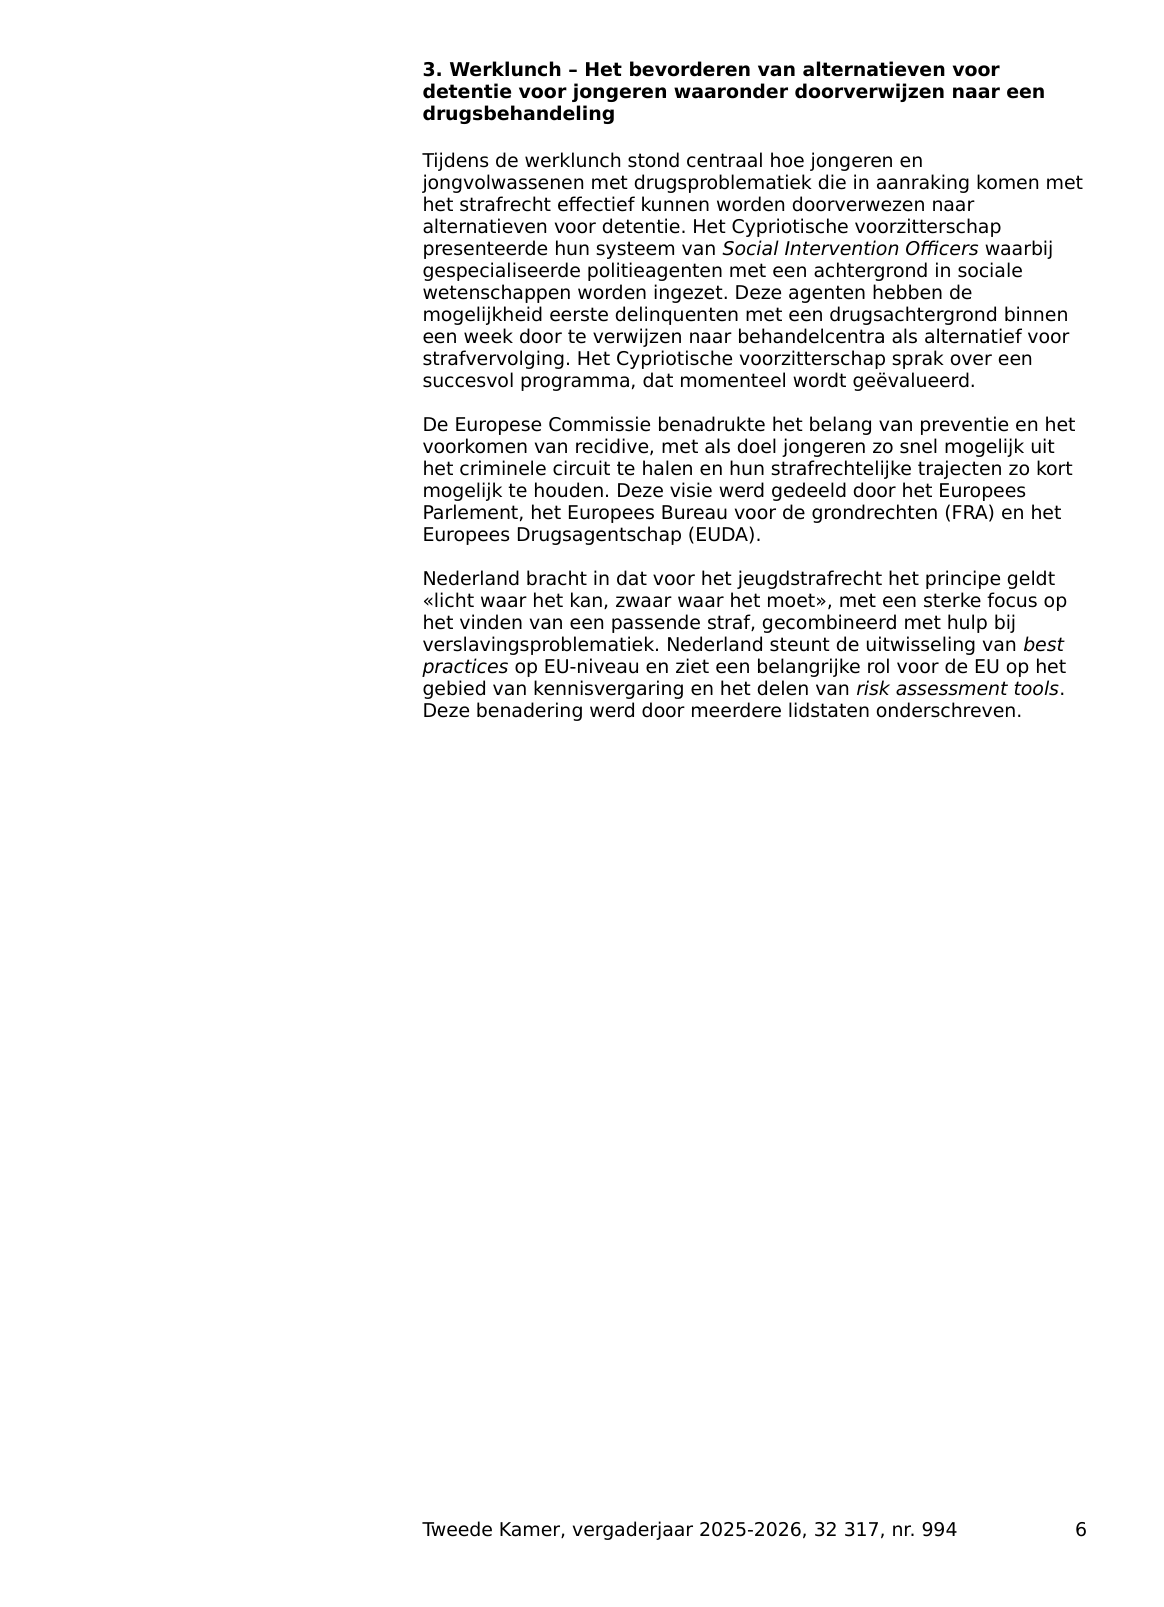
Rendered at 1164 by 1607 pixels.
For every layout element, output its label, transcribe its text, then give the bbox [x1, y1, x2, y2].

text De Europese Commissie benadrukte het belang van preventie en het voorkomen van recidive, met als doel jongeren zo snel mogelijk uit het criminele circuit te halen en hun strafrechtelijke trajecten zo kort mogelijk te houden. Deze visie werd gedeeld door het Europees Parlement, het Europees Bureau voor de grondrechten (FRA) en het Europees Drugsagentschap (EUDA). [422, 414, 1087, 546]
text Tijdens de werklunch stond centraal hoe jongeren en jongvolwassenen met drugsproblematiek die in aanraking komen met het strafrecht effectief kunnen worden doorverwezen naar alternatieven voor detentie. Het Cypriotische voorzitterschap presenteerde hun systeem van Social Intervention Officers waarbij gespecialiseerde politieagenten met een achtergrond in sociale wetenschappen worden ingezet. Deze agenten hebben de mogelijkheid eerste delinquenten met een drugsachtergrond binnen een week door te verwijzen naar behandelcentra als alternatief voor strafvervolging. Het Cypriotische voorzitterschap sprak over een succesvol programma, dat momenteel wordt geëvalueerd. [422, 150, 1087, 392]
text Nederland bracht in dat voor het jeugdstrafrecht het principe geldt «licht waar het kan, zwaar waar het moet», met een sterke focus op het vinden van een passende straf, gecombineerd met hulp bij verslavingsproblematiek. Nederland steunt de uitwisseling van best practices op EU-niveau en ziet een belangrijke rol voor de EU op het gebied van kennisvergaring en het delen van risk assessment tools. Deze benadering werd door meerdere lidstaten onderschreven. [422, 568, 1087, 722]
subtitle 3. Werklunch – Het bevorderen van alternatieven voor detentie voor jongeren waaronder doorverwijzen naar een drugsbehandeling [422, 59, 1087, 125]
